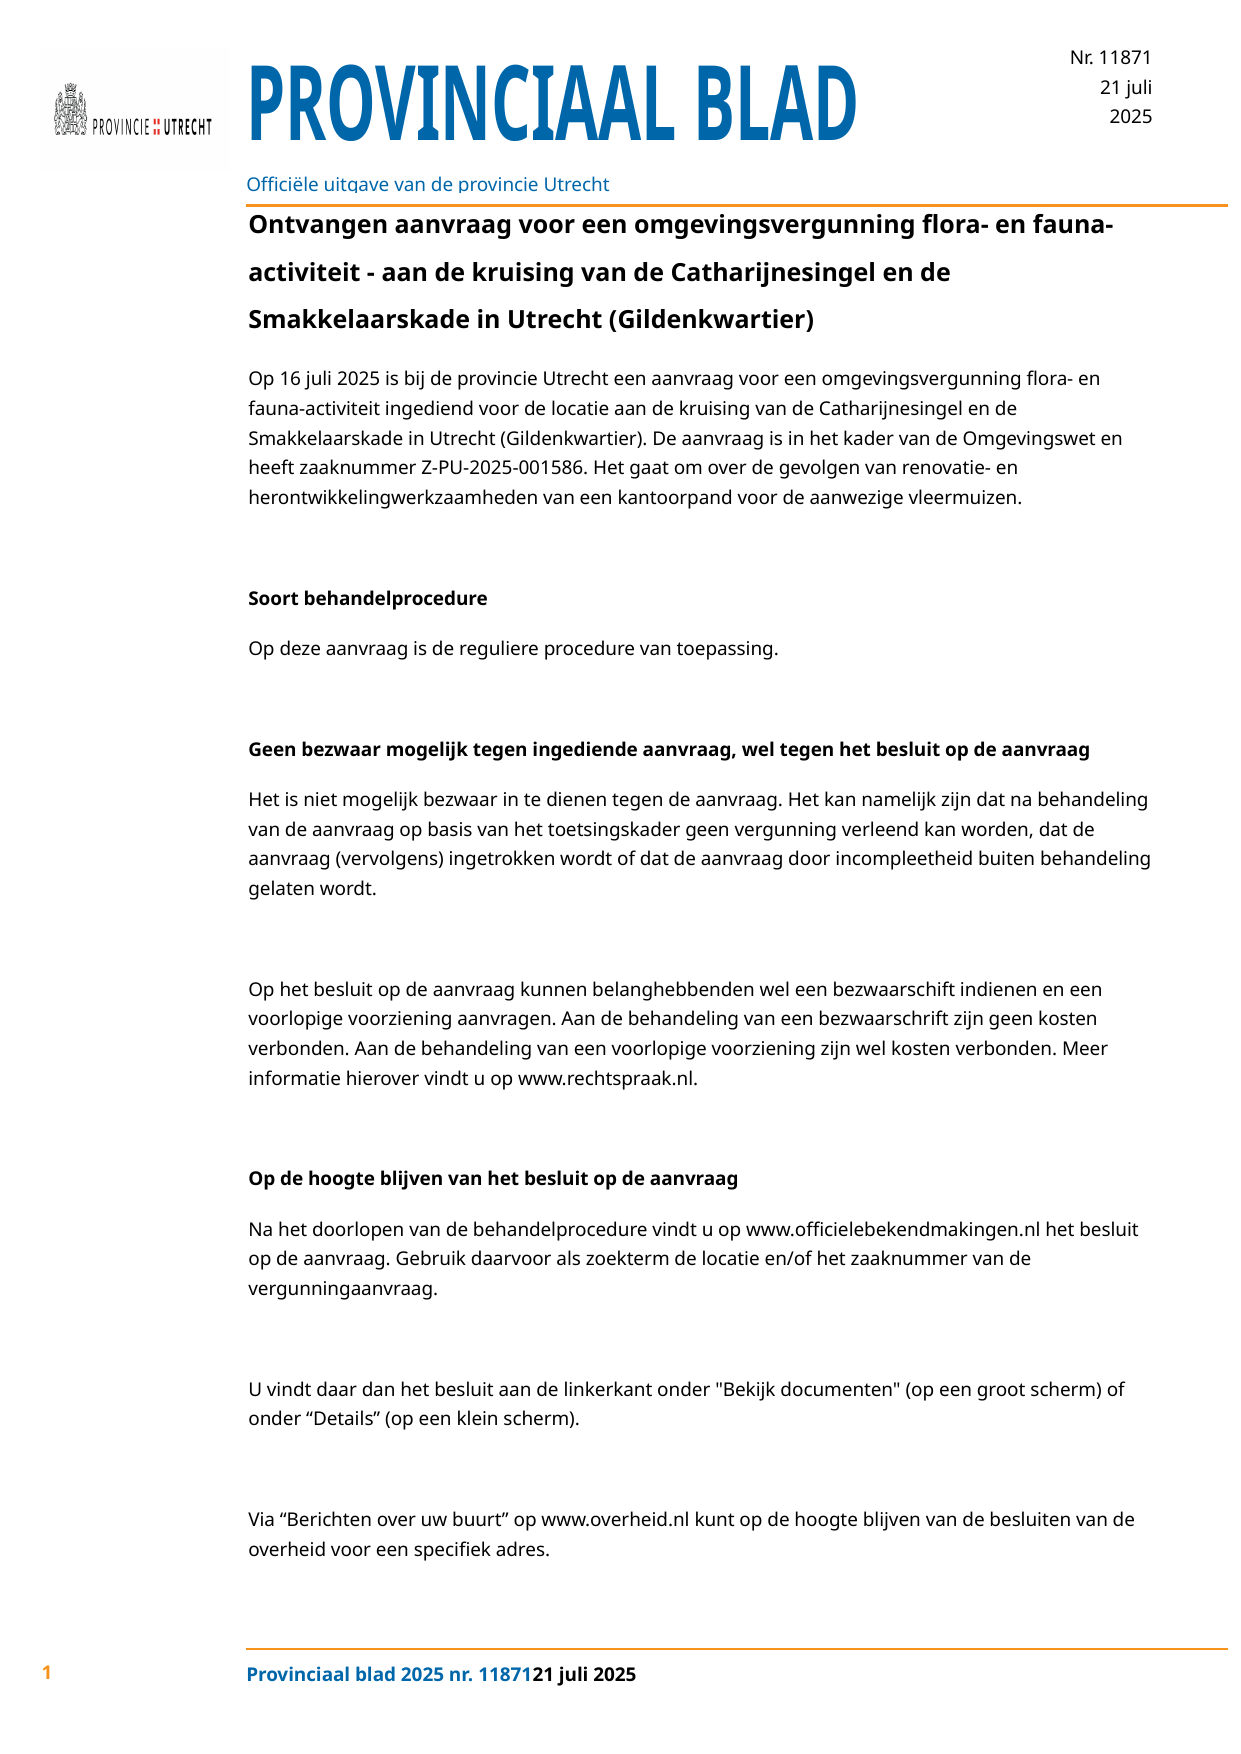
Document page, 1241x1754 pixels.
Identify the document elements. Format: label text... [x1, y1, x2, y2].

text Ontvangen aanvraag voor een omgevingsvergunning flora- en fauna-activiteit - aan de kruising van de Catharijnesingel en de Smakkelaarskade in Utrecht (Gildenkwartier) [248, 207, 1152, 336]
text U vindt daar dan het besluit aan de linkerkant onder "Bekijk documenten" (op een groot scherm) of onder “Details” (op een klein scherm). [248, 1376, 1152, 1431]
picture [41, 47, 231, 172]
text Geen bezwaar mogelijk tegen ingediende aanvraag, wel tegen het besluit op de aanvraag [248, 736, 1152, 762]
text Op 16 juli 2025 is bij de provincie Utrecht een aanvraag voor een omgevingsvergunning flora- en fauna-activiteit ingediend voor de locatie aan de kruising van de Catharijnesingel en de Smakkelaarskade in Utrecht (Gildenkwartier). De aanvraag is in het kader van de Omgevingswet en heeft zaaknummer Z-PU-2025-001586. Het gaat om over de gevolgen van renovatie- en herontwikkelingwerkzaamheden van een kantoorpand voor de aanwezige vleermuizen. [248, 366, 1152, 509]
text Het is niet mogelijk bezwaar in te dienen tegen de aanvraag. Het kan namelijk zijn dat na behandeling van de aanvraag op basis van het toetsingskader geen vergunning verleend kan worden, dat de aanvraag (vervolgens) ingetrokken wordt of dat de aanvraag door incompleetheid buiten behandeling gelaten wordt. [248, 786, 1152, 901]
text Soort behandelprocedure [248, 585, 1152, 610]
text Op het besluit op de aanvraag kunnen belanghebbenden wel een bezwaarschift indienen en een voorlopige voorziening aanvragen. Aan de behandeling van een bezwaarschrift zijn geen kosten verbonden. Aan de behandeling van een voorlopige voorziening zijn wel kosten verbonden. Meer informatie hierover vindt u op www.rechtspraak.nl. [248, 976, 1152, 1090]
text Via “Berichten over uw buurt” op www.overheid.nl kunt op de hoogte blijven van de besluiten van de overheid voor een specifiek adres. [248, 1506, 1152, 1562]
text Op deze aanvraag is de reguliere procedure van toepassing. [248, 635, 1152, 661]
text Na het doorlopen van de behandelprocedure vindt u op www.officielebekendmakingen.nl het besluit op de aanvraag. Gebruik daarvoor als zoekterm de locatie en/of het zaaknummer van de vergunningaanvraag. [248, 1216, 1152, 1301]
text Op de hoogte blijven van het besluit op de aanvraag [248, 1166, 1152, 1191]
